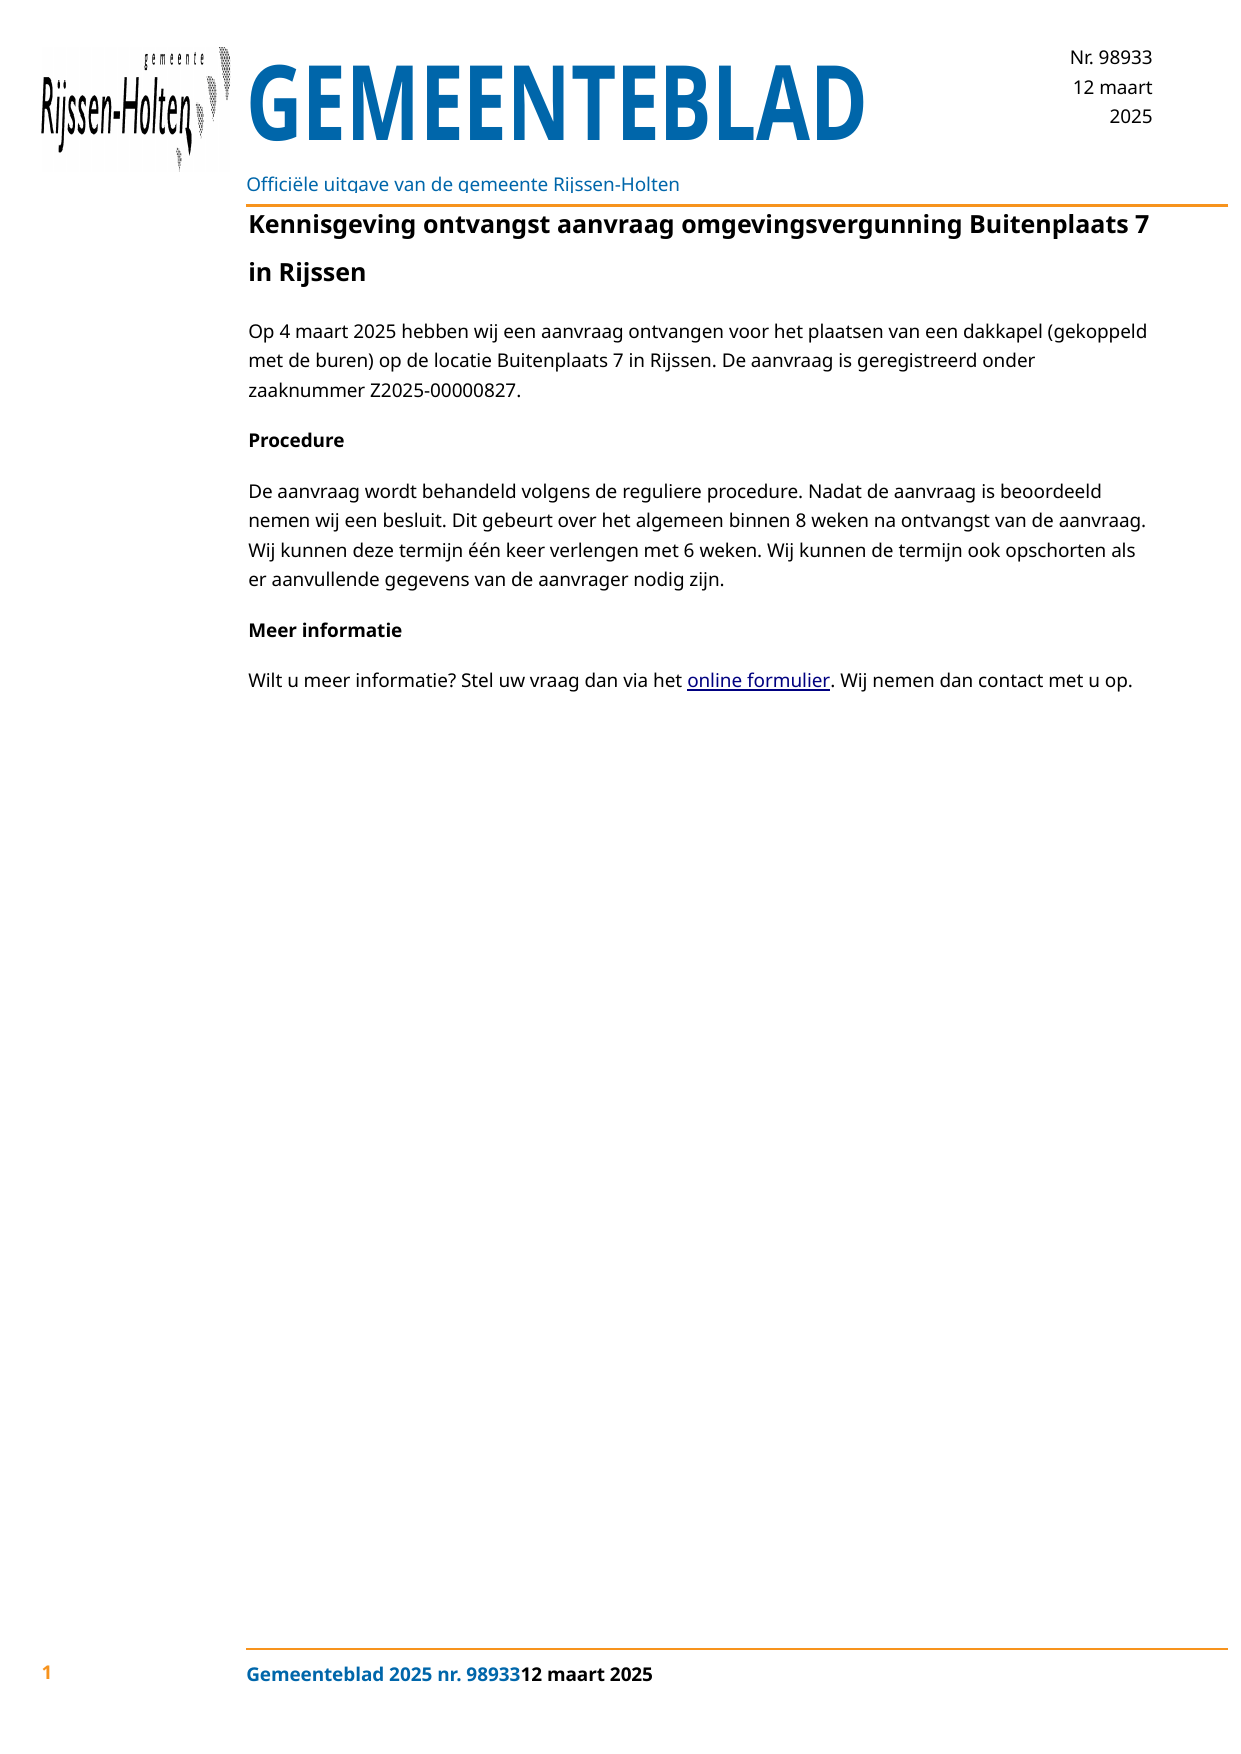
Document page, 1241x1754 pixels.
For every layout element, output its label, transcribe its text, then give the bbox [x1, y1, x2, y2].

text Meer informatie [248, 617, 1152, 643]
text Procedure [248, 427, 1152, 453]
text Op 4 maart 2025 hebben wij een aanvraag ontvangen voor het plaatsen van een dakkapel (gekoppeld met de buren) op de locatie Buitenplaats 7 in Rijssen. De aanvraag is geregistreerd onder zaaknummer Z2025-00000827. [248, 318, 1152, 403]
picture [41, 47, 231, 172]
text Kennisgeving ontvangst aanvraag omgevingsvergunning Buitenplaats 7 in Rijssen [248, 207, 1152, 288]
text Wilt u meer informatie? Stel uw vraag dan via het online formulier. Wij nemen dan contact met u op. [248, 667, 1152, 693]
text De aanvraag wordt behandeld volgens de reguliere procedure. Nadat de aanvraag is beoordeeld nemen wij een besluit. Dit gebeurt over het algemeen binnen 8 weken na ontvangst van de aanvraag. Wij kunnen deze termijn één keer verlengen met 6 weken. Wij kunnen de termijn ook opschorten als er aanvullende gegevens van de aanvrager nodig zijn. [248, 478, 1152, 592]
